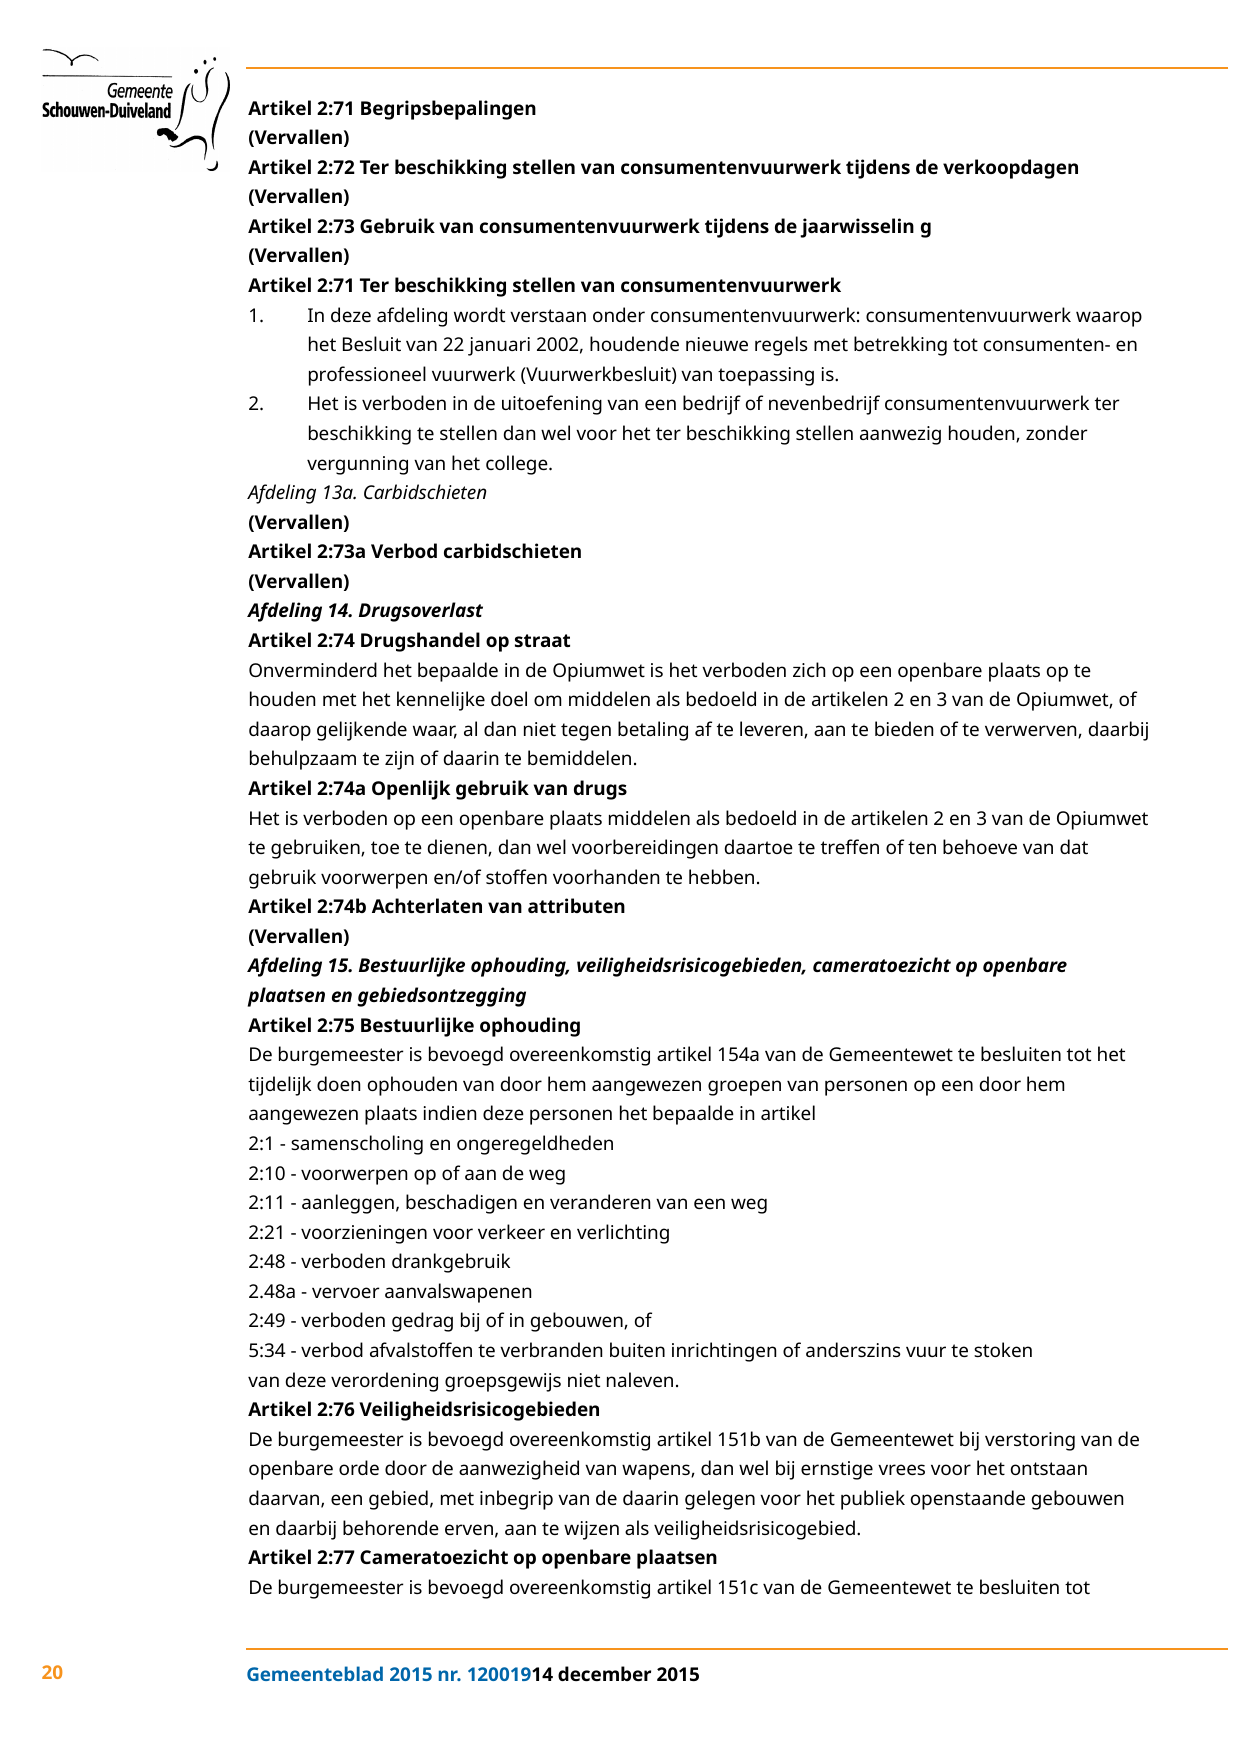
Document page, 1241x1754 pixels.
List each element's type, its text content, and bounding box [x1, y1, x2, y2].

text Artikel 2:72 Ter beschikking stellen van consumentenvuurwerk tijdens de verkoopdagen [248, 154, 1152, 180]
text 5:34 - verbod afvalstoffen te verbranden buiten inrichtingen of anderszins vuur te stoken [248, 1337, 1152, 1363]
text (Vervallen) [248, 124, 1152, 150]
list In deze afdeling wordt verstaan onder consumentenvuurwerk: consumentenvuurwerk waarop het Besluit van 22 januari 2002, houdende nieuwe regels met betrekking tot consumenten- en professioneel vuurwerk (Vuurwerkbesluit) van toepassing is. [248, 302, 1152, 387]
text Artikel 2:71 Begripsbepalingen [248, 95, 1152, 121]
text Artikel 2:71 Ter beschikking stellen van consumentenvuurwerk [248, 272, 1152, 298]
text van deze verordening groepsgewijs niet naleven. [248, 1367, 1152, 1393]
text (Vervallen) [248, 509, 1152, 535]
text (Vervallen) [248, 923, 1152, 949]
text Artikel 2:76 Veiligheidsrisicogebieden [248, 1396, 1152, 1422]
text De burgemeester is bevoegd overeenkomstig artikel 151c van de Gemeentewet te besluiten tot [248, 1574, 1152, 1600]
text Artikel 2:73 Gebruik van consumentenvuurwerk tijdens de jaarwisselin g [248, 213, 1152, 239]
text 2.48a - vervoer aanvalswapenen [248, 1278, 1152, 1304]
list Het is verboden in de uitoefening van een bedrijf of nevenbedrijf consumentenvuurwerk ter beschikking te stellen dan wel voor het ter beschikking stellen aanwezig houden, zonder vergunning van het college. [248, 391, 1152, 476]
text Het is verboden op een openbare plaats middelen als bedoeld in de artikelen 2 en 3 van de Opiumwet te gebruiken, toe te dienen, dan wel voorbereidingen daartoe te treffen of ten behoeve van dat gebruik voorwerpen en/of stoffen voorhanden te hebben. [248, 805, 1152, 890]
text Artikel 2:74 Drugshandel op straat [248, 627, 1152, 653]
text 2:10 - voorwerpen op of aan de weg [248, 1160, 1152, 1186]
text 2:11 - aanleggen, beschadigen en veranderen van een weg [248, 1189, 1152, 1215]
text Artikel 2:73a Verbod carbidschieten [248, 538, 1152, 564]
text Artikel 2:74b Achterlaten van attributen [248, 893, 1152, 919]
text Afdeling 15. Bestuurlijke ophouding, veiligheidsrisicogebieden, cameratoezicht op openbare plaatsen en gebiedsontzegging [248, 953, 1152, 1008]
text 2:48 - verboden drankgebruik [248, 1248, 1152, 1274]
text (Vervallen) [248, 243, 1152, 268]
text Artikel 2:74a Openlijk gebruik van drugs [248, 775, 1152, 801]
text (Vervallen) [248, 183, 1152, 209]
text 2:21 - voorzieningen voor verkeer en verlichting [248, 1219, 1152, 1245]
text De burgemeester is bevoegd overeenkomstig artikel 151b van de Gemeentewet bij verstoring van de openbare orde door de aanwezigheid van wapens, dan wel bij ernstige vrees voor het ontstaan daarvan, een gebied, met inbegrip van de daarin gelegen voor het publiek openstaande gebouwen en daarbij behorende erven, aan te wijzen als veiligheidsrisicogebied. [248, 1426, 1152, 1541]
text De burgemeester is bevoegd overeenkomstig artikel 154a van de Gemeentewet te besluiten tot het tijdelijk doen ophouden van door hem aangewezen groepen van personen op een door hem aangewezen plaats indien deze personen het bepaalde in artikel [248, 1041, 1152, 1126]
text (Vervallen) [248, 568, 1152, 594]
text Artikel 2:75 Bestuurlijke ophouding [248, 1012, 1152, 1038]
text Afdeling 13a. Carbidschieten [248, 479, 1152, 505]
text 2:49 - verboden gedrag bij of in gebouwen, of [248, 1308, 1152, 1333]
picture [41, 47, 231, 172]
text Onverminderd het bepaalde in de Opiumwet is het verboden zich op een openbare plaats op te houden met het kennelijke doel om middelen als bedoeld in de artikelen 2 en 3 van de Opiumwet, of daarop gelijkende waar, al dan niet tegen betaling af te leveren, aan te bieden of te verwerven, daarbij behulpzaam te zijn of daarin te bemiddelen. [248, 657, 1152, 771]
text Afdeling 14. Drugsoverlast [248, 598, 1152, 623]
text 2:1 - samenscholing en ongeregeldheden [248, 1130, 1152, 1156]
text Artikel 2:77 Cameratoezicht op openbare plaatsen [248, 1544, 1152, 1570]
